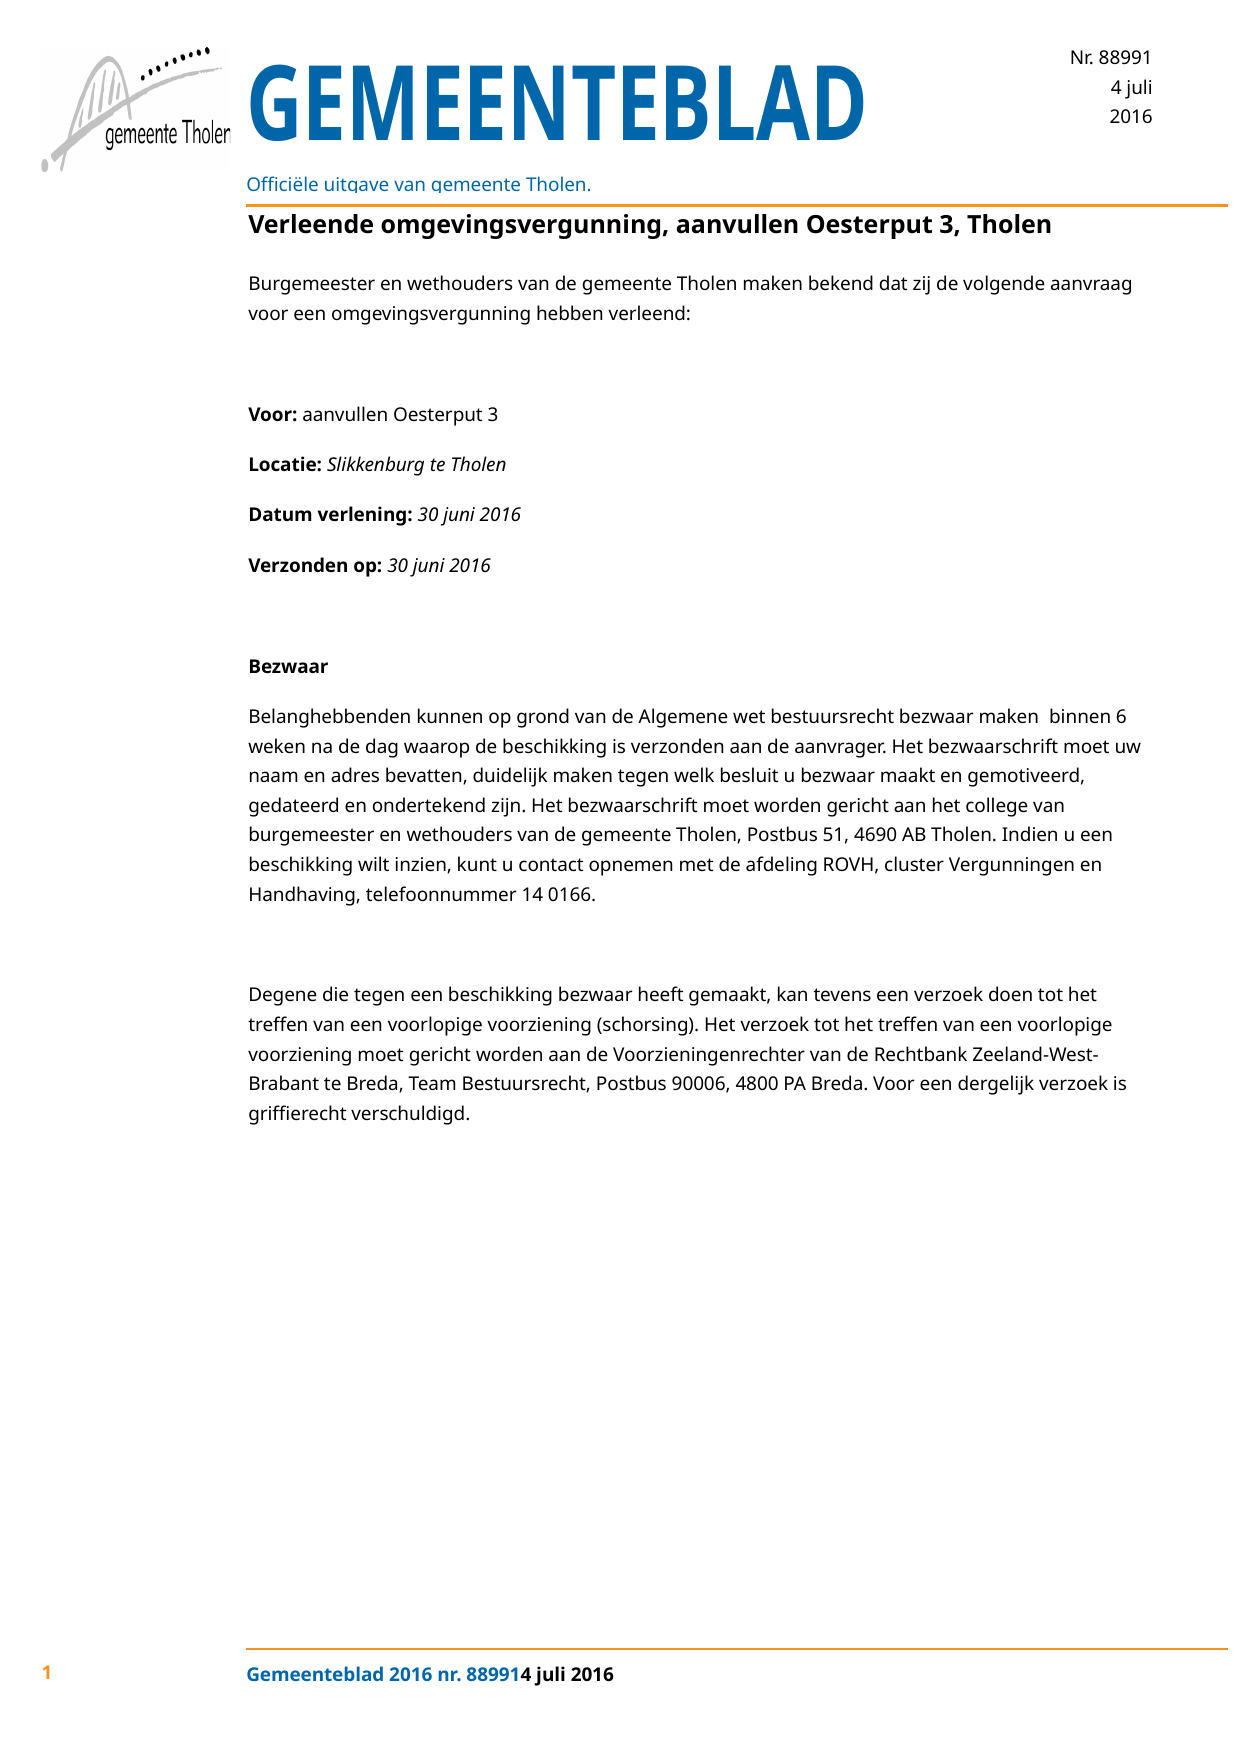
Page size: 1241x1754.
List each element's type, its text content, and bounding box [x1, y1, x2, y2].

picture [41, 47, 231, 172]
text Verzonden op: 30 juni 2016 [248, 552, 1152, 578]
text Locatie: Slikkenburg te Tholen [248, 451, 1152, 477]
text Belanghebbenden kunnen op grond van de Algemene wet bestuursrecht bezwaar maken binnen 6 weken na de dag waarop de beschikking is verzonden aan de aanvrager. Het bezwaarschrift moet uw naam en adres bevatten, duidelijk maken tegen welk besluit u bezwaar maakt en gemotiveerd, gedateerd en ondertekend zijn. Het bezwaarschrift moet worden gericht aan het college van burgemeester en wethouders van de gemeente Tholen, Postbus 51, 4690 AB Tholen. Indien u een beschikking wilt inzien, kunt u contact opnemen met de afdeling ROVH, cluster Vergunningen en Handhaving, telefoonnummer 14 0166. [248, 703, 1152, 906]
text Verleende omgevingsvergunning, aanvullen Oesterput 3, Tholen [248, 207, 1152, 241]
text Datum verlening: 30 juni 2016 [248, 502, 1152, 527]
text Degene die tegen een beschikking bezwaar heeft gemaakt, kan tevens een verzoek doen tot het treffen van een voorlopige voorziening (schorsing). Het verzoek tot het treffen van een voorlopige voorziening moet gericht worden aan de Voorzieningenrechter van de Rechtbank Zeeland-West-Brabant te Breda, Team Bestuursrecht, Postbus 90006, 4800 PA Breda. Voor een dergelijk verzoek is griffierecht verschuldigd. [248, 982, 1152, 1126]
text Burgemeester en wethouders van de gemeente Tholen maken bekend dat zij de volgende aanvraag voor een omgevingsvergunning hebben verleend: [248, 270, 1152, 326]
text Bezwaar [248, 653, 1152, 678]
text Voor: aanvullen Oesterput 3 [248, 401, 1152, 426]
